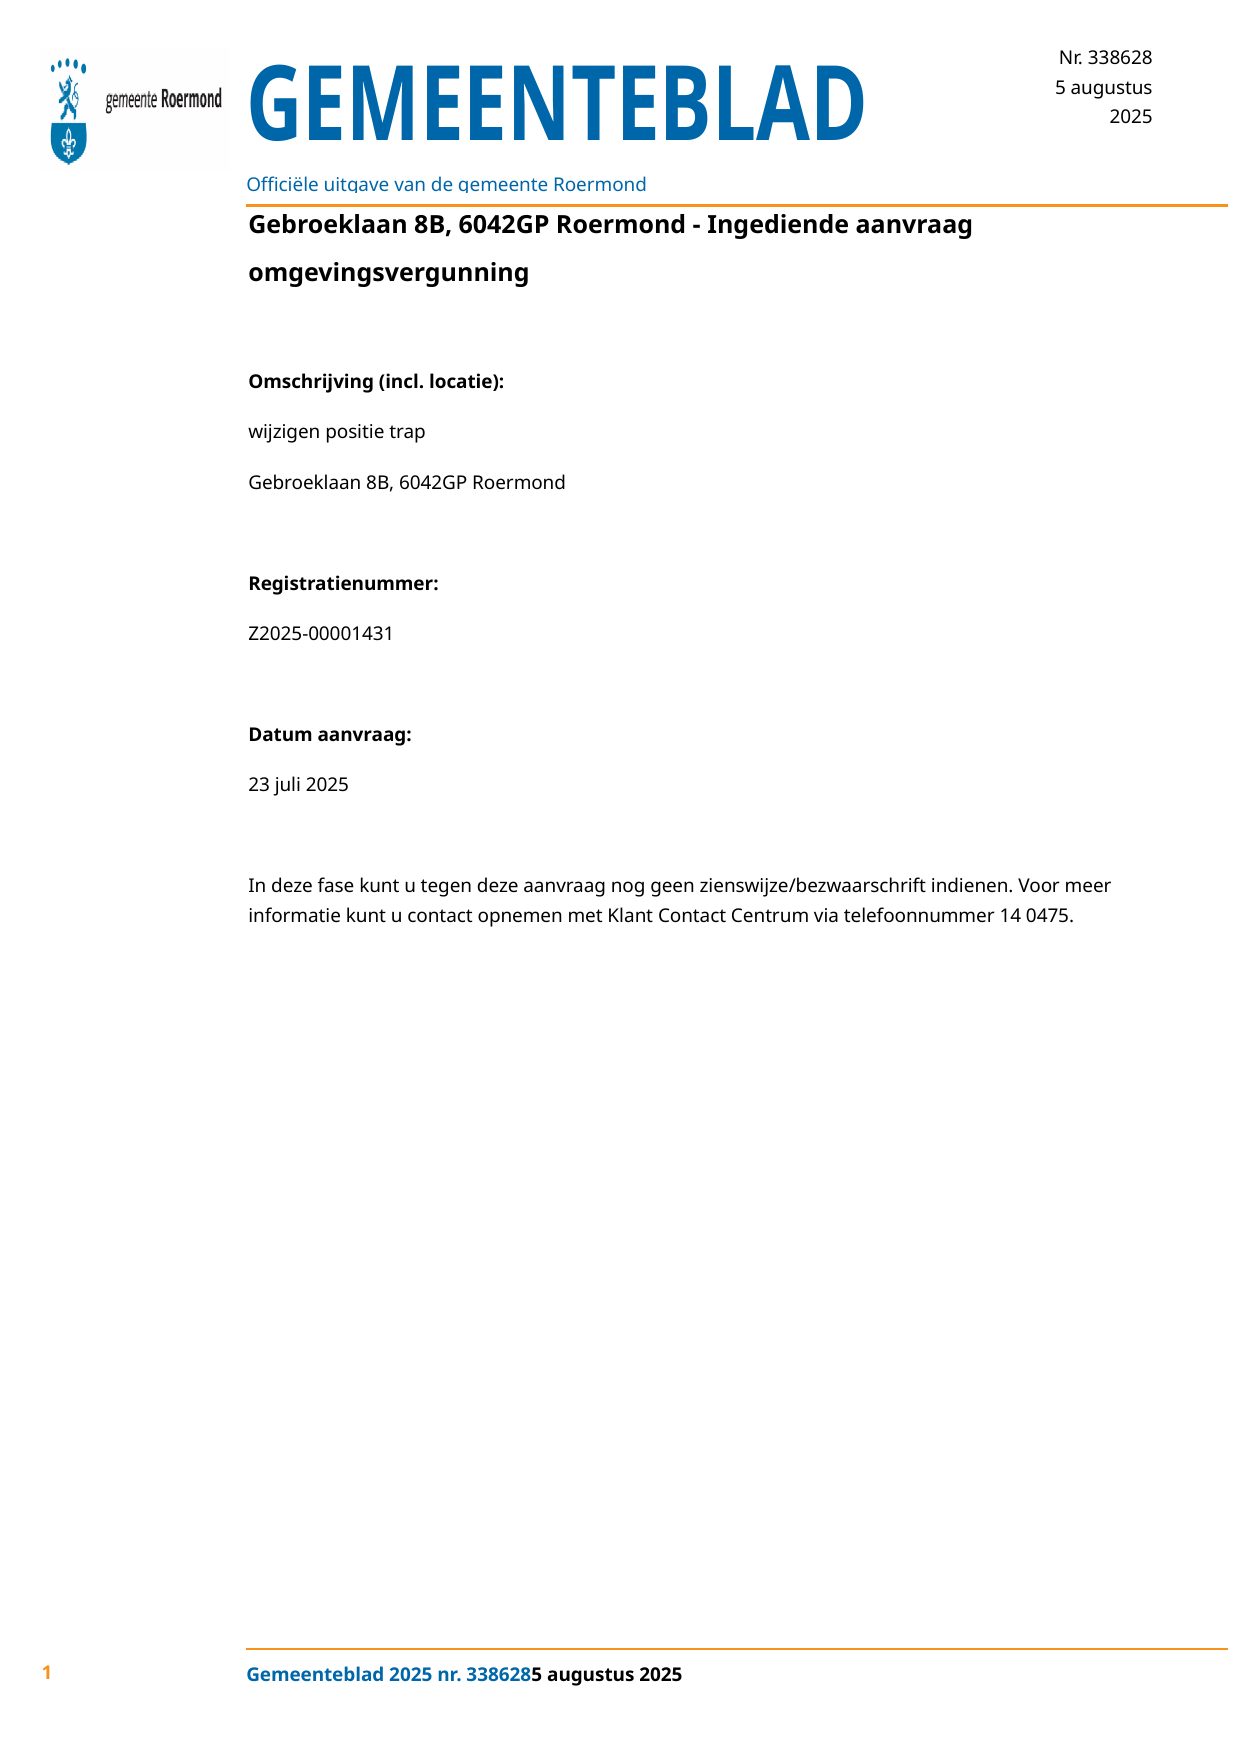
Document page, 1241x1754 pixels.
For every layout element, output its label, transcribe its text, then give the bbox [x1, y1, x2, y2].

text Gebroeklaan 8B, 6042GP Roermond [248, 469, 1152, 495]
text In deze fase kunt u tegen deze aanvraag nog geen zienswijze/bezwaarschrift indienen. Voor meer informatie kunt u contact opnemen met Klant Contact Centrum via telefoonnummer 14 0475. [248, 872, 1152, 928]
text 23 juli 2025 [248, 772, 1152, 797]
text Registratienummer: [248, 570, 1152, 596]
text Datum aanvraag: [248, 721, 1152, 747]
text Omschrijving (incl. locatie): [248, 368, 1152, 394]
text Z2025-00001431 [248, 620, 1152, 646]
picture [41, 47, 231, 172]
text Gebroeklaan 8B, 6042GP Roermond - Ingediende aanvraag omgevingsvergunning [248, 207, 1152, 288]
text wijzigen positie trap [248, 419, 1152, 444]
